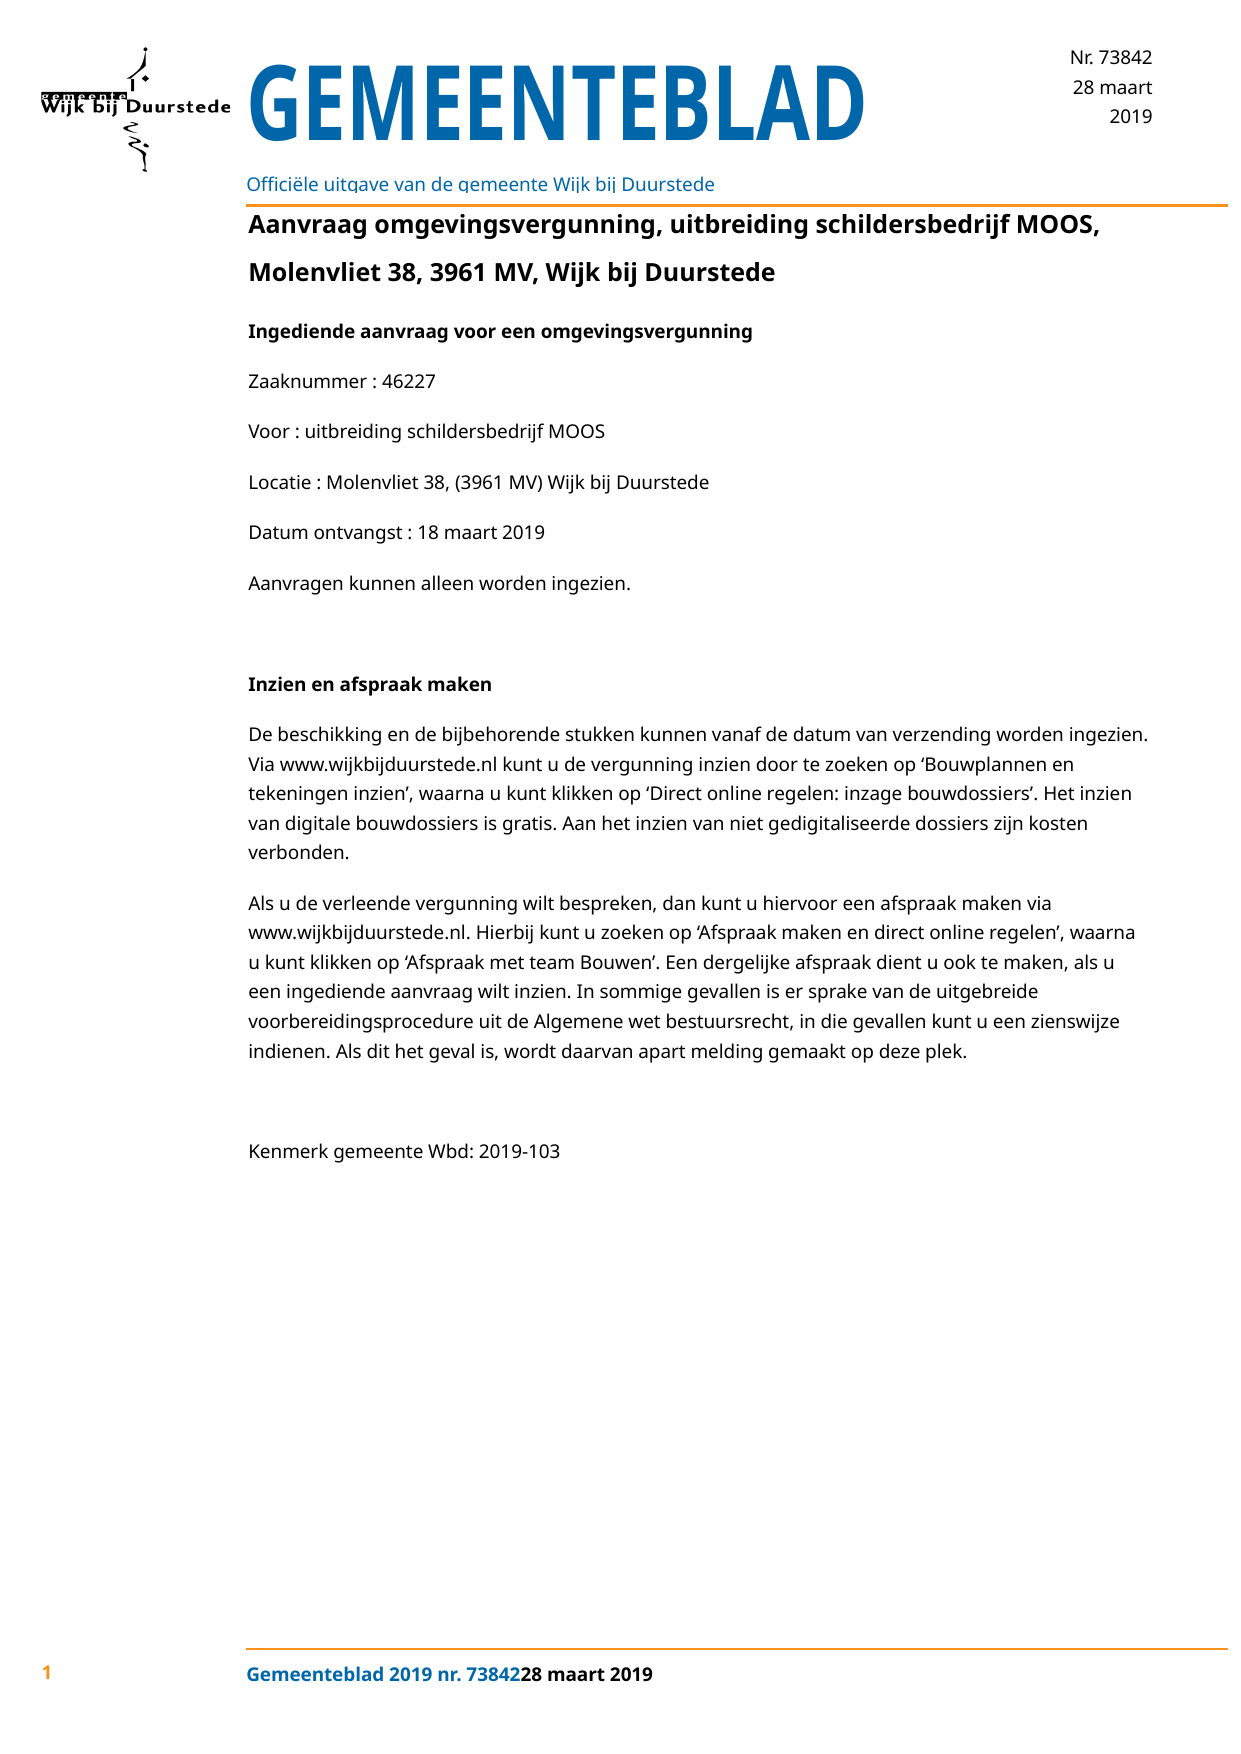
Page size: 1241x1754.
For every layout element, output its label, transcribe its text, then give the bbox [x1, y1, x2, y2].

text Datum ontvangst : 18 maart 2019 [248, 519, 1152, 545]
text De beschikking en de bijbehorende stukken kunnen vanaf de datum van verzending worden ingezien. Via www.wijkbijduurstede.nl kunt u de vergunning inzien door te zoeken op ‘Bouwplannen en tekeningen inzien’, waarna u kunt klikken op ‘Direct online regelen: inzage bouwdossiers’. Het inzien van digitale bouwdossiers is gratis. Aan het inzien van niet gedigitaliseerde dossiers zijn kosten verbonden. [248, 721, 1152, 865]
text Locatie : Molenvliet 38, (3961 MV) Wijk bij Duurstede [248, 469, 1152, 495]
text Voor : uitbreiding schildersbedrijf MOOS [248, 419, 1152, 444]
text Aanvraag omgevingsvergunning, uitbreiding schildersbedrijf MOOS, Molenvliet 38, 3961 MV, Wijk bij Duurstede [248, 207, 1152, 288]
text Kenmerk gemeente Wbd: 2019-103 [248, 1139, 1152, 1164]
text Als u de verleende vergunning wilt bespreken, dan kunt u hiervoor een afspraak maken via www.wijkbijduurstede.nl. Hierbij kunt u zoeken op ‘Afspraak maken en direct online regelen’, waarna u kunt klikken op ‘Afspraak met team Bouwen’. Een dergelijke afspraak dient u ook te maken, als u een ingediende aanvraag wilt inzien. In sommige gevallen is er sprake van de uitgebreide voorbereidingsprocedure uit de Algemene wet bestuursrecht, in die gevallen kunt u een zienswijze indienen. Als dit het geval is, wordt daarvan apart melding gemaakt op deze plek. [248, 890, 1152, 1064]
text Ingediende aanvraag voor een omgevingsvergunning [248, 318, 1152, 344]
text Zaaknummer : 46227 [248, 368, 1152, 394]
picture [41, 47, 231, 172]
text Aanvragen kunnen alleen worden ingezien. [248, 570, 1152, 596]
text Inzien en afspraak maken [248, 671, 1152, 697]
